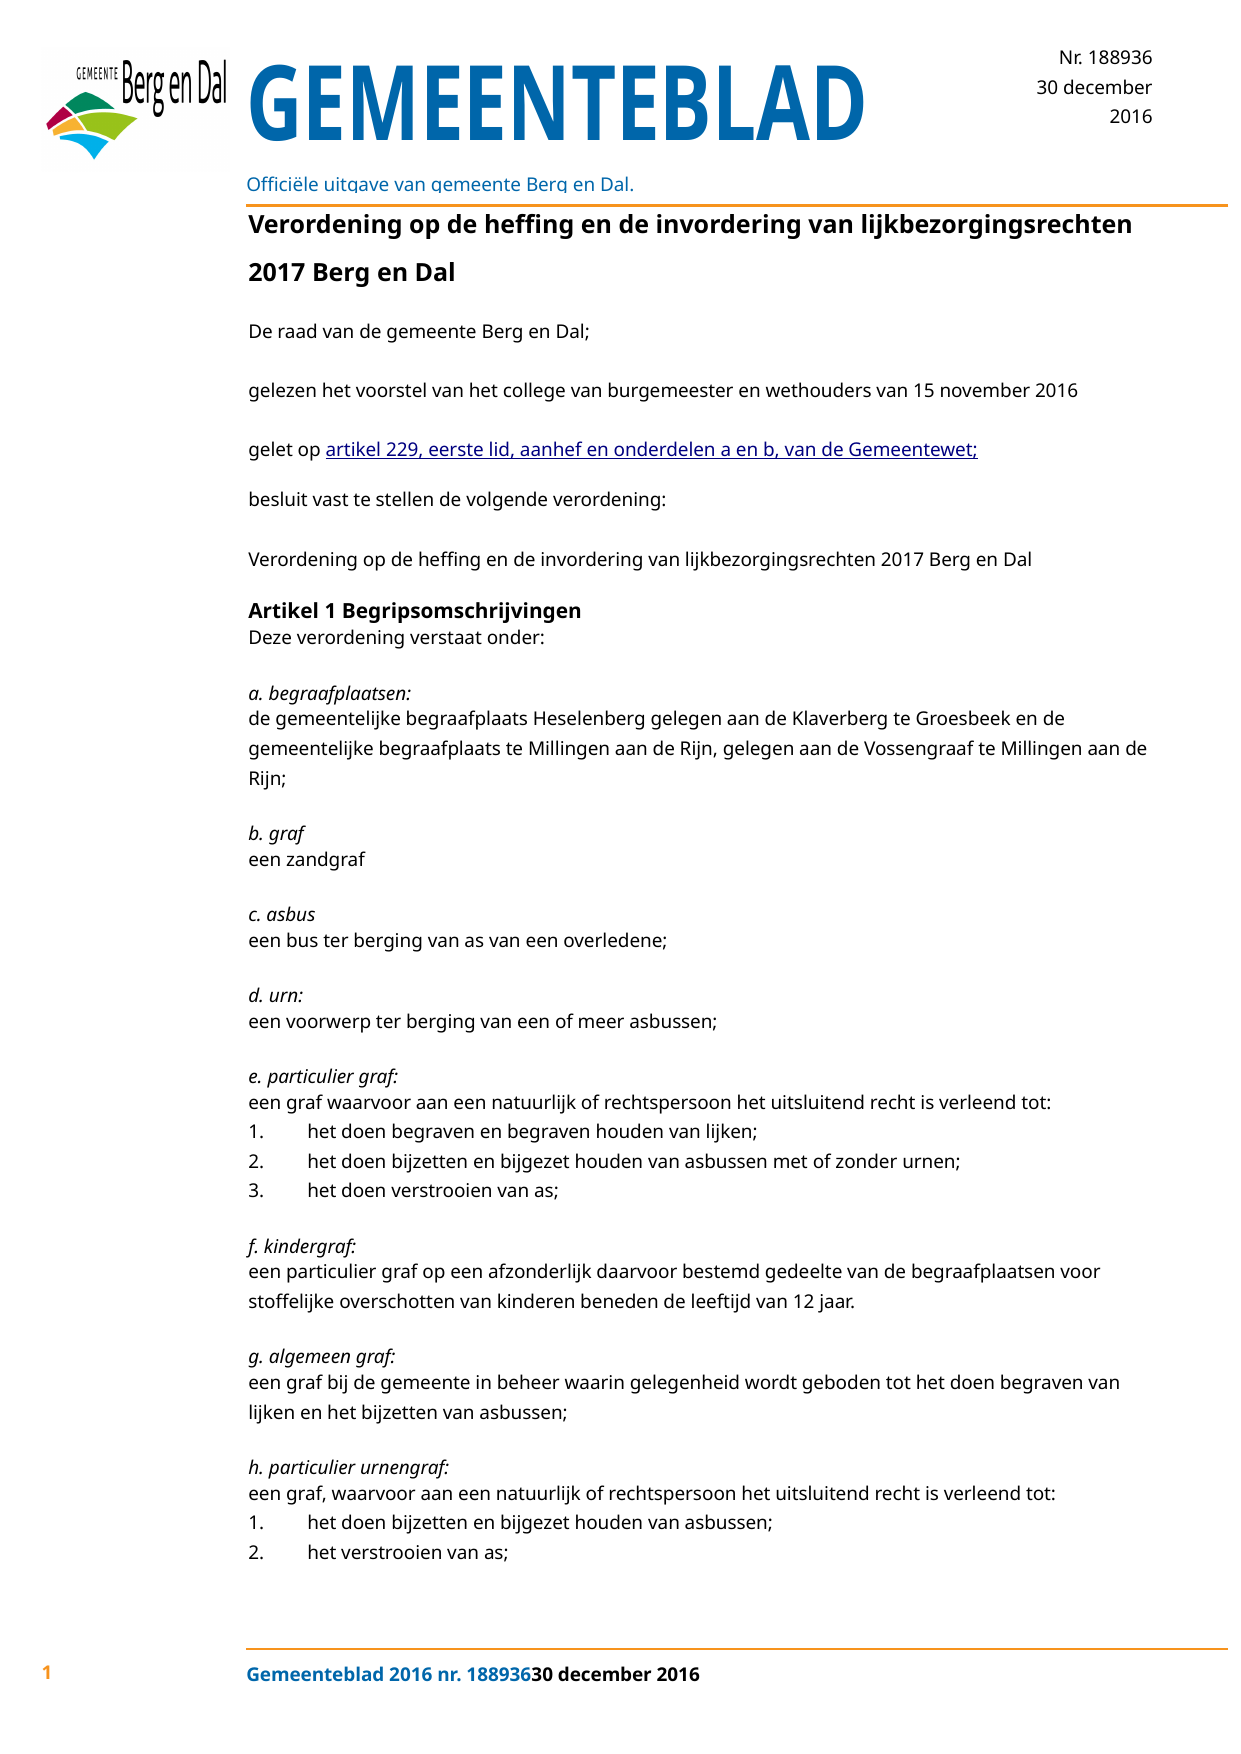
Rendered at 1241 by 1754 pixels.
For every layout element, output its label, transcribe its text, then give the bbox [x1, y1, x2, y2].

text h. particulier urnengraf: [248, 1454, 1152, 1480]
text een graf bij de gemeente in beheer waarin gelegenheid wordt geboden tot het doen begraven van lijken en het bijzetten van asbussen; [248, 1369, 1152, 1425]
text een graf, waarvoor aan een natuurlijk of rechtspersoon het uitsluitend recht is verleend tot: [248, 1480, 1152, 1506]
text g. algemeen graf: [248, 1344, 1152, 1369]
text Verordening op de heffing en de invordering van lijkbezorgingsrechten 2017 Berg en Dal [248, 207, 1152, 288]
text d. urn: [248, 982, 1152, 1008]
text een particulier graf op een afzonderlijk daarvoor bestemd gedeelte van de begraafplaatsen voor stoffelijke overschotten van kinderen beneden de leeftijd van 12 jaar. [248, 1259, 1152, 1314]
text De raad van de gemeente Berg en Dal; [248, 318, 1152, 344]
list het verstrooien van as; [248, 1539, 1152, 1565]
text een graf waarvoor aan een natuurlijk of rechtspersoon het uitsluitend recht is verleend tot: [248, 1089, 1152, 1115]
text gelet op artikel 229, eerste lid, aanhef en onderdelen a en b, van de Gemeentewet; [248, 436, 1152, 462]
text Artikel 1 Begripsomschrijvingen [248, 596, 1152, 624]
text b. graf [248, 820, 1152, 846]
list het doen bijzetten en bijgezet houden van asbussen; [248, 1509, 1152, 1535]
text a. begraafplaatsen: [248, 680, 1152, 706]
text een voorwerp ter berging van een of meer asbussen; [248, 1008, 1152, 1034]
text e. particulier graf: [248, 1063, 1152, 1089]
text c. asbus [248, 901, 1152, 927]
text f. kindergraf: [248, 1233, 1152, 1259]
text gelezen het voorstel van het college van burgemeester en wethouders van 15 november 2016 [248, 377, 1152, 403]
list het doen bijzetten en bijgezet houden van asbussen met of zonder urnen; [248, 1148, 1152, 1174]
picture [41, 47, 231, 172]
text een zandgraf [248, 846, 1152, 872]
text Deze verordening verstaat onder: [248, 624, 1152, 650]
text een bus ter berging van as van een overledene; [248, 927, 1152, 953]
list het doen begraven en begraven houden van lijken; [248, 1118, 1152, 1144]
text Verordening op de heffing en de invordering van lijkbezorgingsrechten 2017 Berg en Dal [248, 546, 1152, 571]
list het doen verstrooien van as; [248, 1178, 1152, 1203]
text de gemeentelijke begraafplaats Heselenberg gelegen aan de Klaverberg te Groesbeek en de gemeentelijke begraafplaats te Millingen aan de Rijn, gelegen aan de Vossengraaf te Millingen aan de Rijn; [248, 706, 1152, 791]
text besluit vast te stellen de volgende verordening: [248, 487, 1152, 512]
